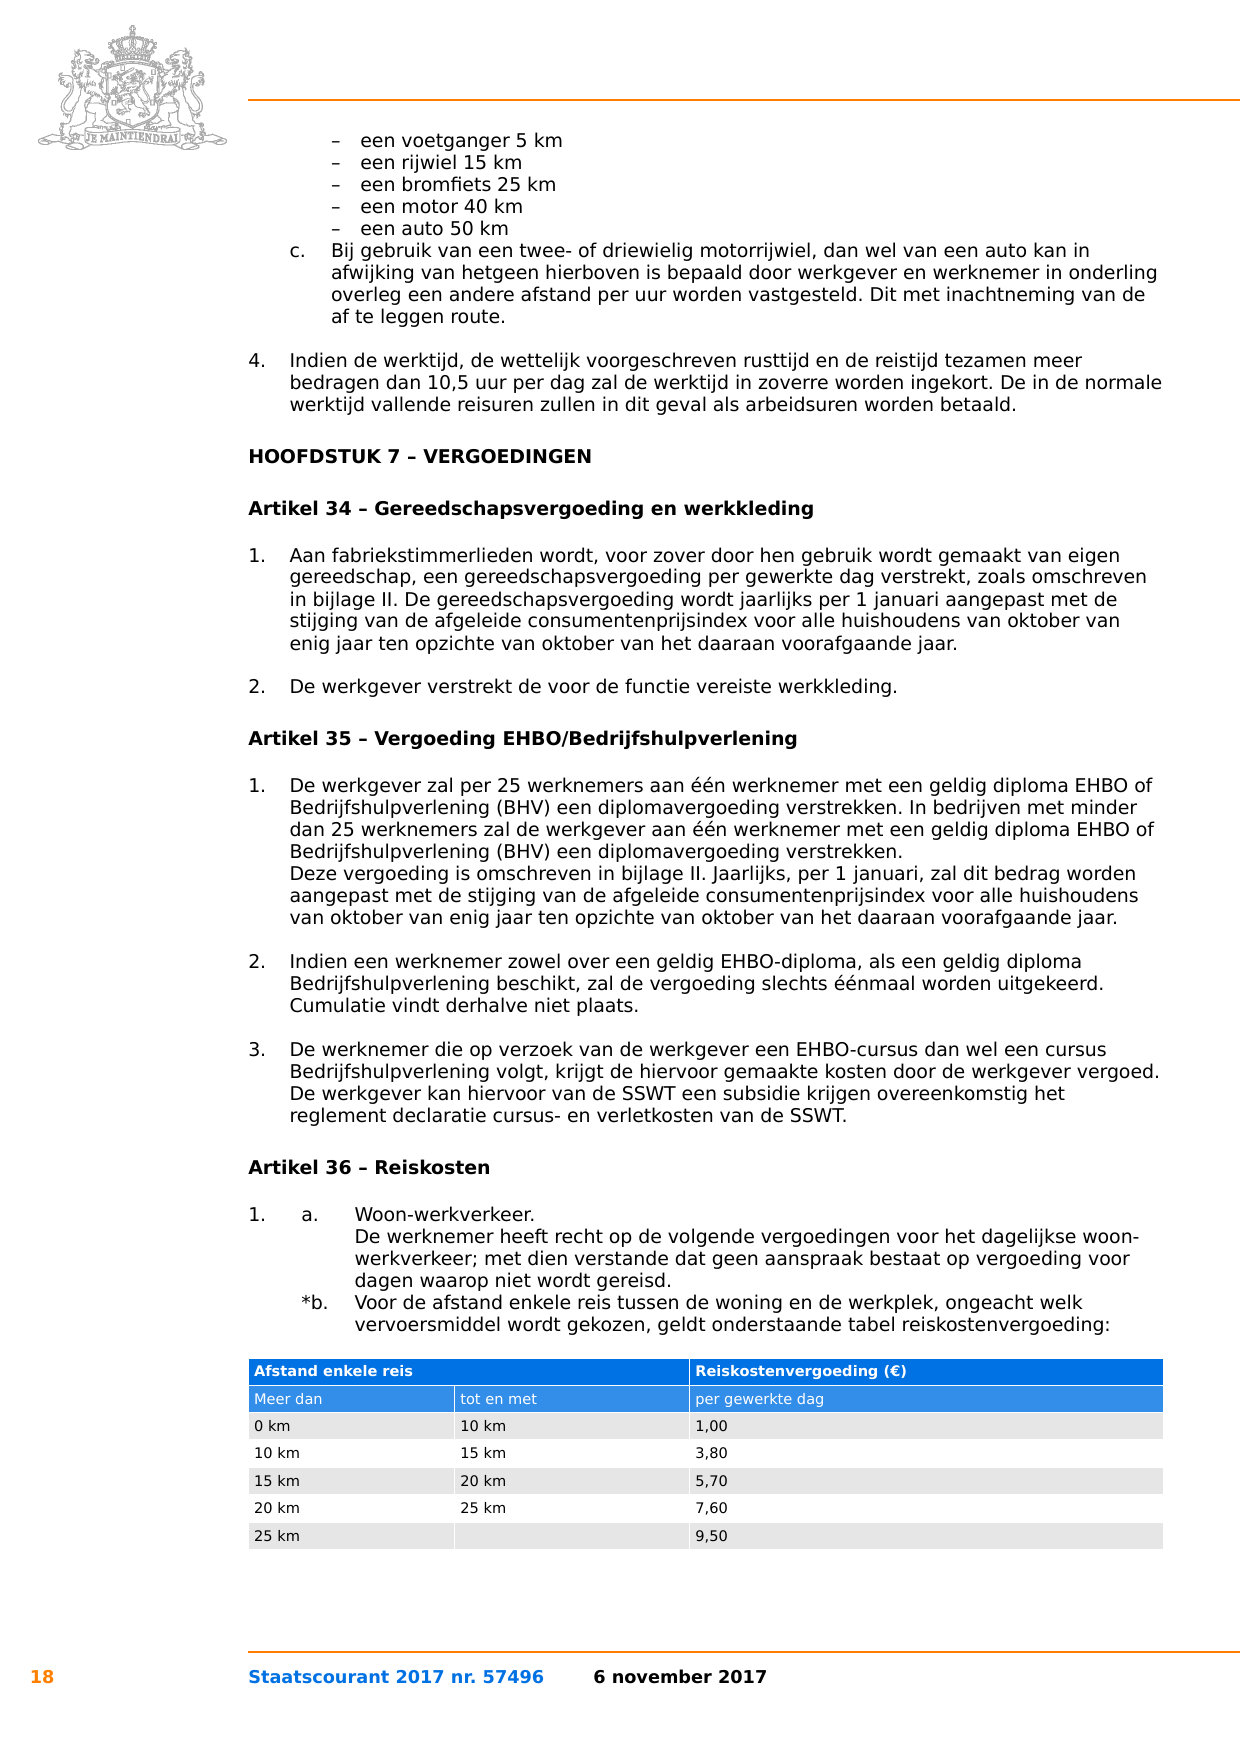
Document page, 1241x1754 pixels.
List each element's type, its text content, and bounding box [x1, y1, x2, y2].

table_header Reiskostenvergoeding (€) [690, 1359, 1163, 1385]
subtitle Artikel 34 – Gereedschapsvergoeding en werkkleding [248, 497, 1163, 519]
table_cell 9,50 [690, 1523, 1163, 1549]
table_cell 15 km [249, 1468, 454, 1494]
table_cell tot en met [455, 1386, 689, 1412]
subtitle Artikel 35 – Vergoeding EHBO/Bedrijfshulpverlening [248, 728, 1163, 750]
table_cell 15 km [455, 1441, 689, 1467]
text 1. Aan fabriekstimmerlieden wordt, voor zover door hen gebruik wordt gemaakt van eigen gereedschap, een gereedschapsvergoeding per gewerkte dag verstrekt, zoals omschreven in bijlage II. De gereedschapsvergoeding wordt jaarlijks per 1 januari aangepast met de stijging van de afgeleide consumentenprijsindex voor alle huishoudens van oktober van enig jaar ten opzichte van oktober van het daaraan voorafgaande jaar. [248, 544, 1163, 654]
text – een auto 50 km [331, 218, 1163, 240]
table_cell 0 km [249, 1413, 454, 1439]
subtitle HOOFDSTUK 7 – VERGOEDINGEN [248, 446, 1163, 467]
text De werknemer heeft recht op de volgende vergoedingen voor het dagelijkse woon-werkverkeer; met dien verstande dat geen aanspraak bestaat op vergoeding voor dagen waarop niet wordt gereisd. [354, 1226, 1163, 1292]
table_cell per gewerkte dag [690, 1386, 1163, 1412]
table_cell 5,70 [690, 1468, 1163, 1494]
table_cell 1,00 [690, 1413, 1163, 1439]
table_cell [455, 1523, 689, 1549]
text 1. a. Woon-werkverkeer. [248, 1204, 1163, 1226]
table_cell 25 km [455, 1495, 689, 1522]
table_cell 25 km [249, 1523, 454, 1549]
text 2. De werkgever verstrekt de voor de functie vereiste werkkleding. [248, 676, 1163, 698]
table_cell 10 km [455, 1413, 689, 1439]
table_cell 20 km [455, 1468, 689, 1494]
text 3. De werknemer die op verzoek van de werkgever een EHBO-cursus dan wel een cursus Bedrijfshulpverlening volgt, krijgt de hiervoor gemaakte kosten door de werkgever vergoed. De werkgever kan hiervoor van de SSWT een subsidie krijgen overeenkomstig het reglement declaratie cursus- en verletkosten van de SSWT. [248, 1039, 1163, 1127]
text – een bromfiets 25 km [331, 174, 1163, 196]
text 1. De werkgever zal per 25 werknemers aan één werknemer met een geldig diploma EHBO of Bedrijfshulpverlening (BHV) een diplomavergoeding verstrekken. In bedrijven met minder dan 25 werknemers zal de werkgever aan één werknemer met een geldig diploma EHBO of Bedrijfshulpverlening (BHV) een diplomavergoeding verstrekken. [248, 775, 1163, 863]
text – een voetganger 5 km [331, 130, 1163, 152]
text Deze vergoeding is omschreven in bijlage II. Jaarlijks, per 1 januari, zal dit bedrag worden aangepast met de stijging van de afgeleide consumentenprijsindex voor alle huishoudens van oktober van enig jaar ten opzichte van oktober van het daaraan voorafgaande jaar. [289, 863, 1163, 929]
subtitle Artikel 36 – Reiskosten [248, 1157, 1163, 1179]
text – een motor 40 km [331, 196, 1163, 218]
table_header Afstand enkele reis [249, 1359, 689, 1385]
text 4. Indien de werktijd, de wettelijk voorgeschreven rusttijd en de reistijd tezamen meer bedragen dan 10,5 uur per dag zal de werktijd in zoverre worden ingekort. De in de normale werktijd vallende reisuren zullen in dit geval als arbeidsuren worden betaald. [248, 349, 1163, 416]
table_cell 7,60 [690, 1495, 1163, 1522]
picture [38, 25, 227, 150]
text c. Bij gebruik van een twee- of driewielig motorrijwiel, dan wel van een auto kan in afwijking van hetgeen hierboven is bepaald door werkgever en werknemer in onderling overleg een andere afstand per uur worden vastgesteld. Dit met inachtneming van de af te leggen route. [289, 240, 1163, 328]
text 2. Indien een werknemer zowel over een geldig EHBO-diploma, als een geldig diploma Bedrijfshulpverlening beschikt, zal de vergoeding slechts éénmaal worden uitgekeerd. Cumulatie vindt derhalve niet plaats. [248, 951, 1163, 1017]
table_cell 3,80 [690, 1441, 1163, 1467]
text *b. Voor de afstand enkele reis tussen de woning en de werkplek, ongeacht welk vervoersmiddel wordt gekozen, geldt onderstaande tabel reiskostenvergoeding: [301, 1292, 1163, 1336]
table_cell 20 km [249, 1495, 454, 1522]
table_cell 10 km [249, 1441, 454, 1467]
text – een rijwiel 15 km [331, 152, 1163, 174]
table_cell Meer dan [249, 1386, 454, 1412]
